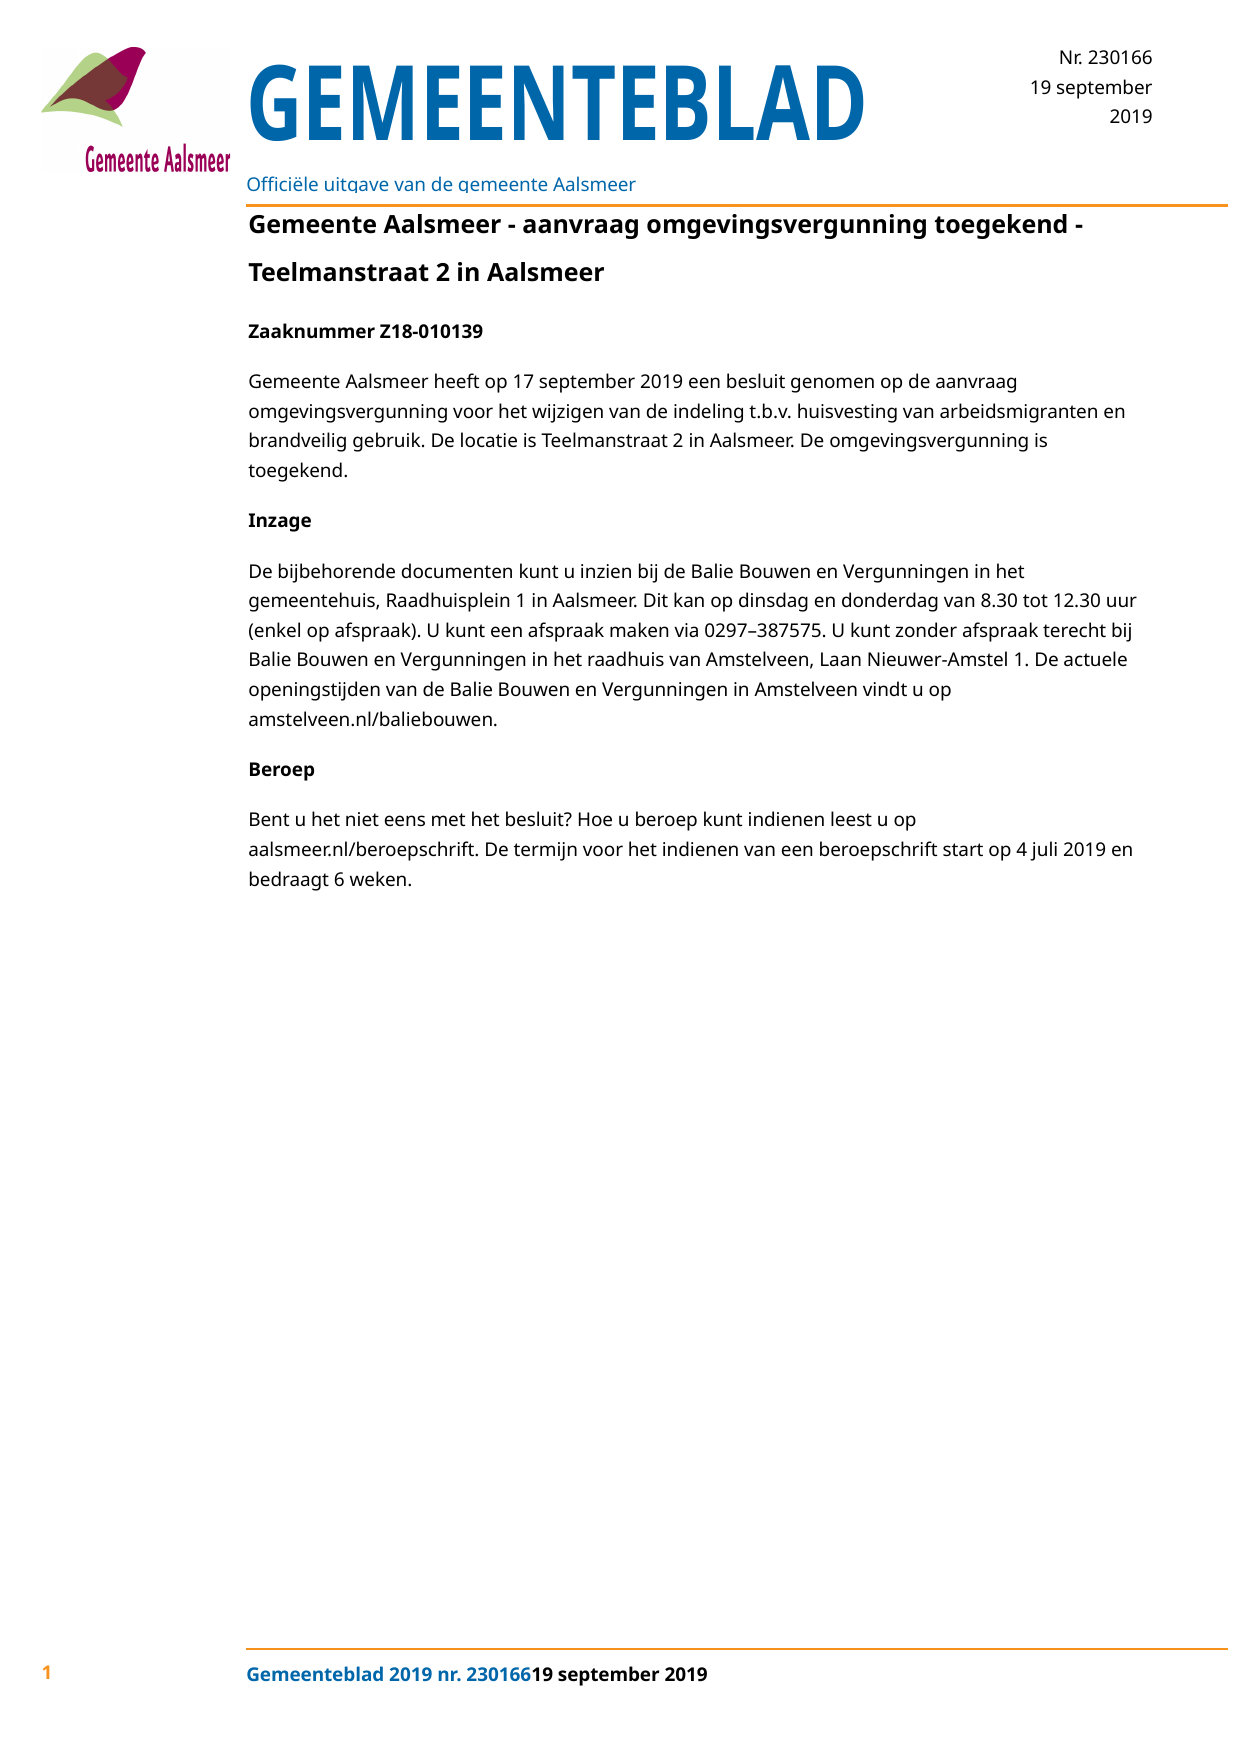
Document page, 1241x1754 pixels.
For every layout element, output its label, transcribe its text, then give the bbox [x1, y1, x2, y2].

text Beroep [248, 756, 1152, 782]
text Inzage [248, 507, 1152, 533]
picture [41, 47, 231, 172]
text Bent u het niet eens met het besluit? Hoe u beroep kunt indienen leest u op aalsmeer.nl/beroepschrift. De termijn voor het indienen van een beroepschrift start op 4 juli 2019 en bedraagt 6 weken. [248, 807, 1152, 892]
text Gemeente Aalsmeer - aanvraag omgevingsvergunning toegekend - Teelmanstraat 2 in Aalsmeer [248, 207, 1152, 288]
text Gemeente Aalsmeer heeft op 17 september 2019 een besluit genomen op de aanvraag omgevingsvergunning voor het wijzigen van de indeling t.b.v. huisvesting van arbeidsmigranten en brandveilig gebruik. De locatie is Teelmanstraat 2 in Aalsmeer. De omgevingsvergunning is toegekend. [248, 368, 1152, 483]
text Zaaknummer Z18-010139 [248, 318, 1152, 344]
text De bijbehorende documenten kunt u inzien bij de Balie Bouwen en Vergunningen in het gemeentehuis, Raadhuisplein 1 in Aalsmeer. Dit kan op dinsdag en donderdag van 8.30 tot 12.30 uur (enkel op afspraak). U kunt een afspraak maken via 0297–387575. U kunt zonder afspraak terecht bij Balie Bouwen en Vergunningen in het raadhuis van Amstelveen, Laan Nieuwer-Amstel 1. De actuele openingstijden van de Balie Bouwen en Vergunningen in Amstelveen vindt u op amstelveen.nl/baliebouwen. [248, 558, 1152, 732]
